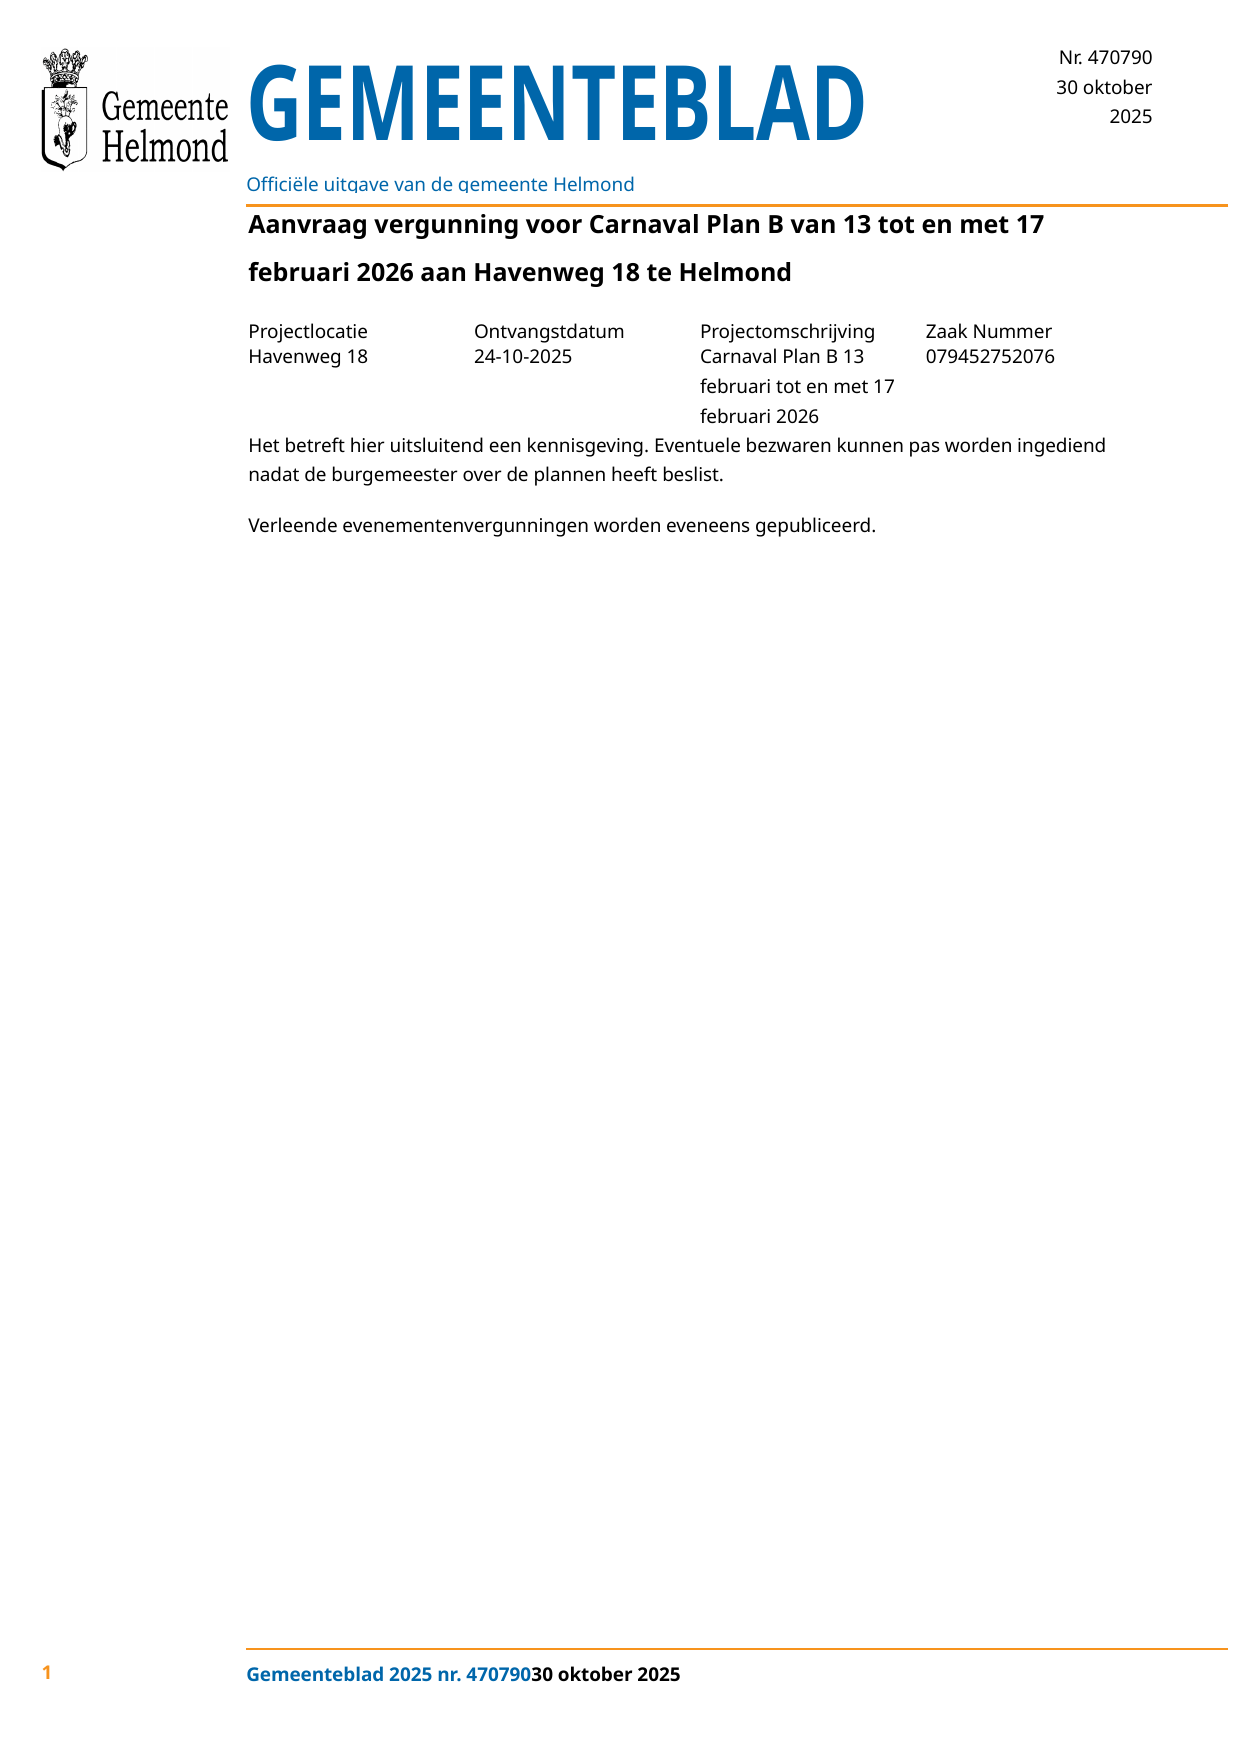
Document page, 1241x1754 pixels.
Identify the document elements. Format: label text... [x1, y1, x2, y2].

text Aanvraag vergunning voor Carnaval Plan B van 13 tot en met 17 februari 2026 aan Havenweg 18 te Helmond [248, 207, 1152, 288]
table_header Projectlocatie [248, 318, 474, 344]
table_cell Carnaval Plan B 13 februari tot en met 17 februari 2026 [700, 344, 926, 429]
table_header Ontvangstdatum [474, 318, 700, 344]
picture [41, 47, 231, 172]
table_cell 079452752076 [926, 344, 1152, 429]
text Verleende evenementenvergunningen worden eveneens gepubliceerd. [248, 512, 1152, 538]
table_header Projectomschrijving [700, 318, 926, 344]
table_cell 24-10-2025 [474, 344, 700, 429]
text Het betreft hier uitsluitend een kennisgeving. Eventuele bezwaren kunnen pas worden ingediend nadat de burgemeester over de plannen heeft beslist. [248, 432, 1152, 487]
table_header Zaak Nummer [926, 318, 1152, 344]
table_cell Havenweg 18 [248, 344, 474, 429]
